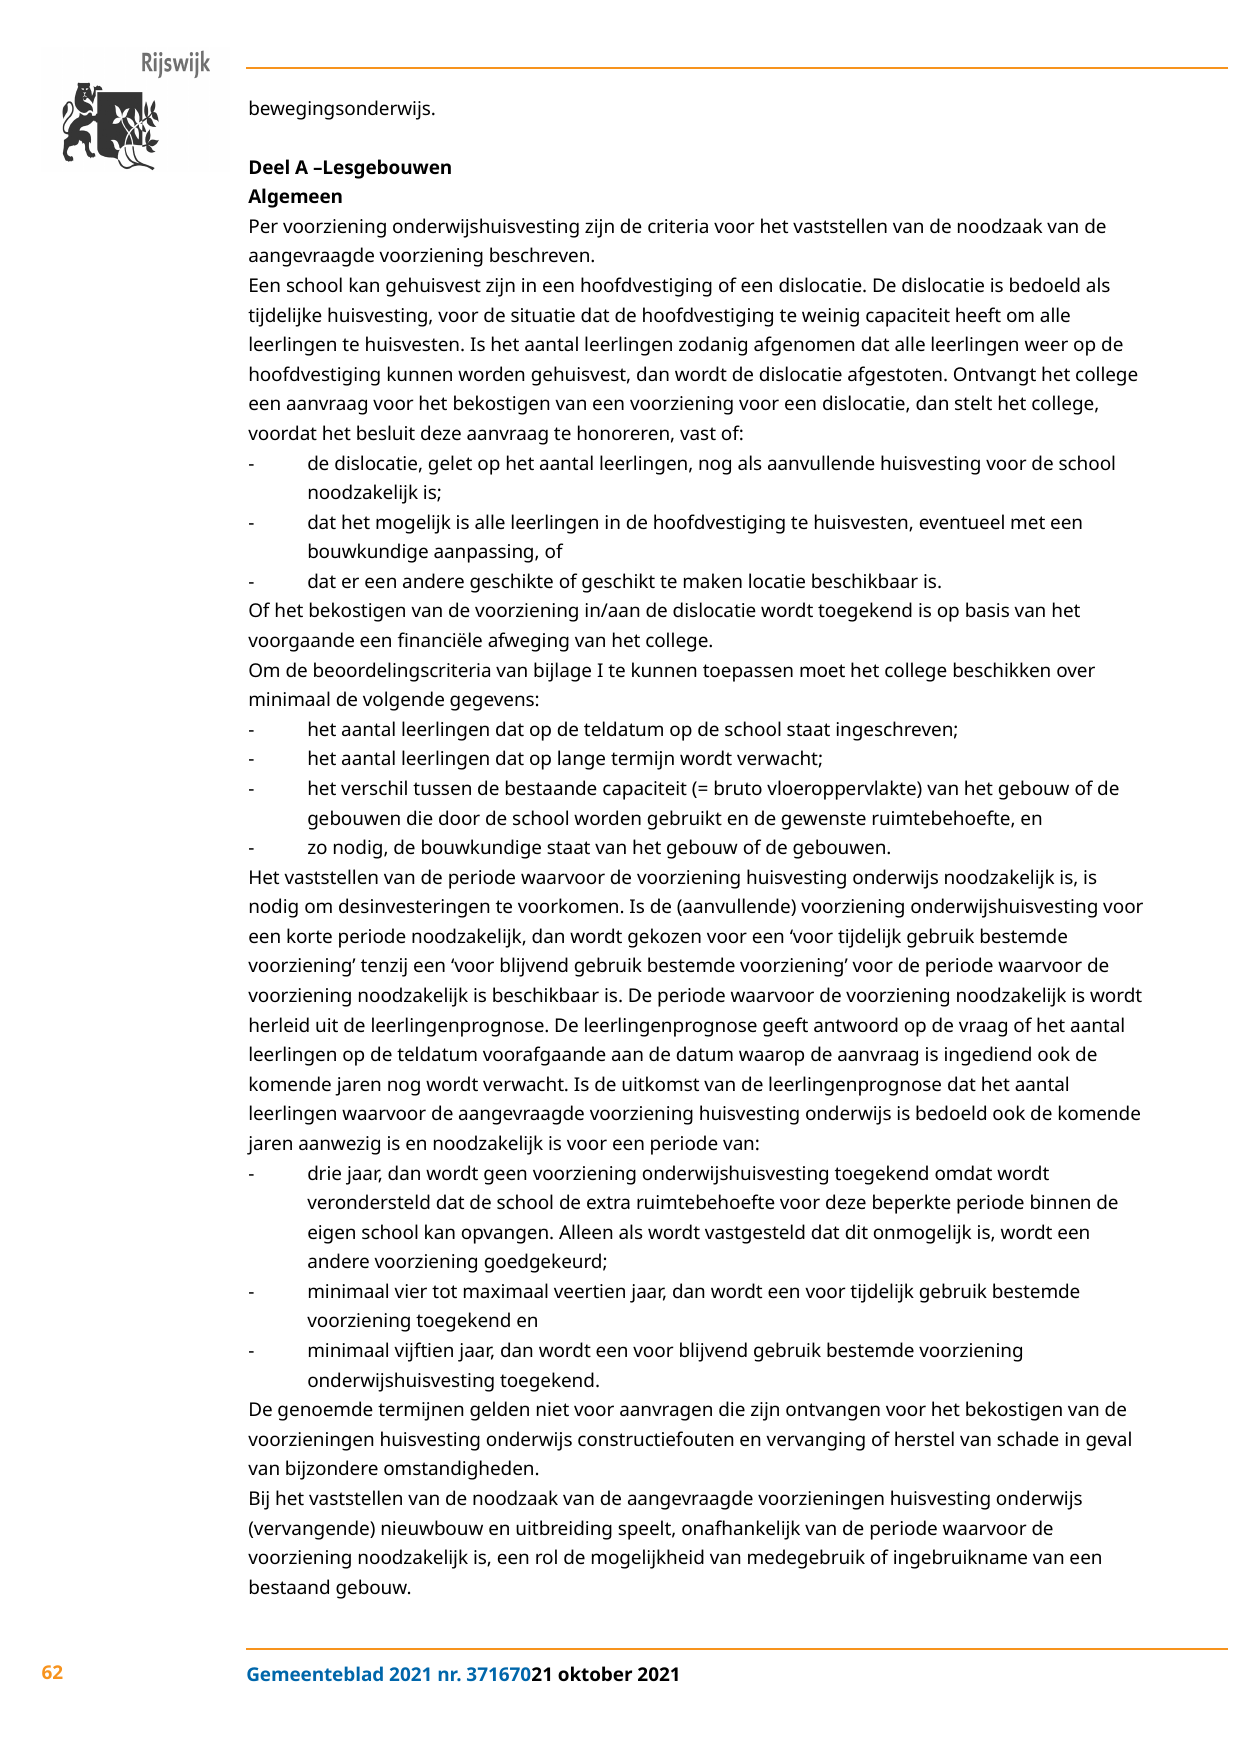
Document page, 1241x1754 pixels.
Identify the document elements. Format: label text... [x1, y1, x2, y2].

list drie jaar, dan wordt geen voorziening onderwijshuisvesting toegekend omdat wordt verondersteld dat de school de extra ruimtebehoefte voor deze beperkte periode binnen de eigen school kan opvangen. Alleen als wordt vastgesteld dat dit onmogelijk is, wordt een andere voorziening goedgekeurd; [248, 1160, 1152, 1274]
text Het vaststellen van de periode waarvoor de voorziening huisvesting onderwijs noodzakelijk is, is nodig om desinvesteringen te voorkomen. Is de (aanvullende) voorziening onderwijshuisvesting voor een korte periode noodzakelijk, dan wordt gekozen voor een ‘voor tijdelijk gebruik bestemde voorziening’ tenzij een ‘voor blijvend gebruik bestemde voorziening’ voor de periode waarvoor de voorziening noodzakelijk is beschikbaar is. De periode waarvoor de voorziening noodzakelijk is wordt herleid uit de leerlingenprognose. De leerlingenprognose geeft antwoord op de vraag of het aantal leerlingen op de teldatum voorafgaande aan de datum waarop de aanvraag is ingediend ook de komende jaren nog wordt verwacht. Is de uitkomst van de leerlingenprognose dat het aantal leerlingen waarvoor de aangevraagde voorziening huisvesting onderwijs is bedoeld ook de komende jaren aanwezig is en noodzakelijk is voor een periode van: [248, 864, 1152, 1156]
list het verschil tussen de bestaande capaciteit (= bruto vloeroppervlakte) van het gebouw of de gebouwen die door de school worden gebruikt en de gewenste ruimtebehoefte, en [248, 775, 1152, 831]
text Een school kan gehuisvest zijn in een hoofdvestiging of een dislocatie. De dislocatie is bedoeld als tijdelijke huisvesting, voor de situatie dat de hoofdvestiging te weinig capaciteit heeft om alle leerlingen te huisvesten. Is het aantal leerlingen zodanig afgenomen dat alle leerlingen weer op de hoofdvestiging kunnen worden gehuisvest, dan wordt de dislocatie afgestoten. Ontvangt het college een aanvraag voor het bekostigen van een voorziening voor een dislocatie, dan stelt het college, voordat het besluit deze aanvraag te honoreren, vast of: [248, 272, 1152, 446]
list zo nodig, de bouwkundige staat van het gebouw of de gebouwen. [248, 834, 1152, 860]
text Om de beoordelingscriteria van bijlage I te kunnen toepassen moet het college beschikken over minimaal de volgende gegevens: [248, 657, 1152, 712]
list minimaal vier tot maximaal veertien jaar, dan wordt een voor tijdelijk gebruik bestemde voorziening toegekend en [248, 1278, 1152, 1333]
list het aantal leerlingen dat op de teldatum op de school staat ingeschreven; [248, 716, 1152, 742]
list minimaal vijftien jaar, dan wordt een voor blijvend gebruik bestemde voorziening onderwijshuisvesting toegekend. [248, 1337, 1152, 1393]
list de dislocatie, gelet op het aantal leerlingen, nog als aanvullende huisvesting voor de school noodzakelijk is; [248, 450, 1152, 505]
text bewegingsonderwijs. [248, 95, 1152, 121]
list dat er een andere geschikte of geschikt te maken locatie beschikbaar is. [248, 568, 1152, 594]
list dat het mogelijk is alle leerlingen in de hoofdvestiging te huisvesten, eventueel met een bouwkundige aanpassing, of [248, 509, 1152, 564]
picture [41, 47, 231, 172]
text Per voorziening onderwijshuisvesting zijn de criteria voor het vaststellen van de noodzaak van de aangevraagde voorziening beschreven. [248, 213, 1152, 268]
text Algemeen [248, 183, 1152, 209]
text Deel A –Lesgebouwen [248, 154, 1152, 180]
text De genoemde termijnen gelden niet voor aanvragen die zijn ontvangen voor het bekostigen van de voorzieningen huisvesting onderwijs constructiefouten en vervanging of herstel van schade in geval van bijzondere omstandigheden. [248, 1396, 1152, 1481]
text Of het bekostigen van de voorziening in/aan de dislocatie wordt toegekend is op basis van het voorgaande een financiële afweging van het college. [248, 598, 1152, 653]
list het aantal leerlingen dat op lange termijn wordt verwacht; [248, 746, 1152, 771]
text Bij het vaststellen van de noodzaak van de aangevraagde voorzieningen huisvesting onderwijs (vervangende) nieuwbouw en uitbreiding speelt, onafhankelijk van de periode waarvoor de voorziening noodzakelijk is, een rol de mogelijkheid van medegebruik of ingebruikname van een bestaand gebouw. [248, 1485, 1152, 1600]
